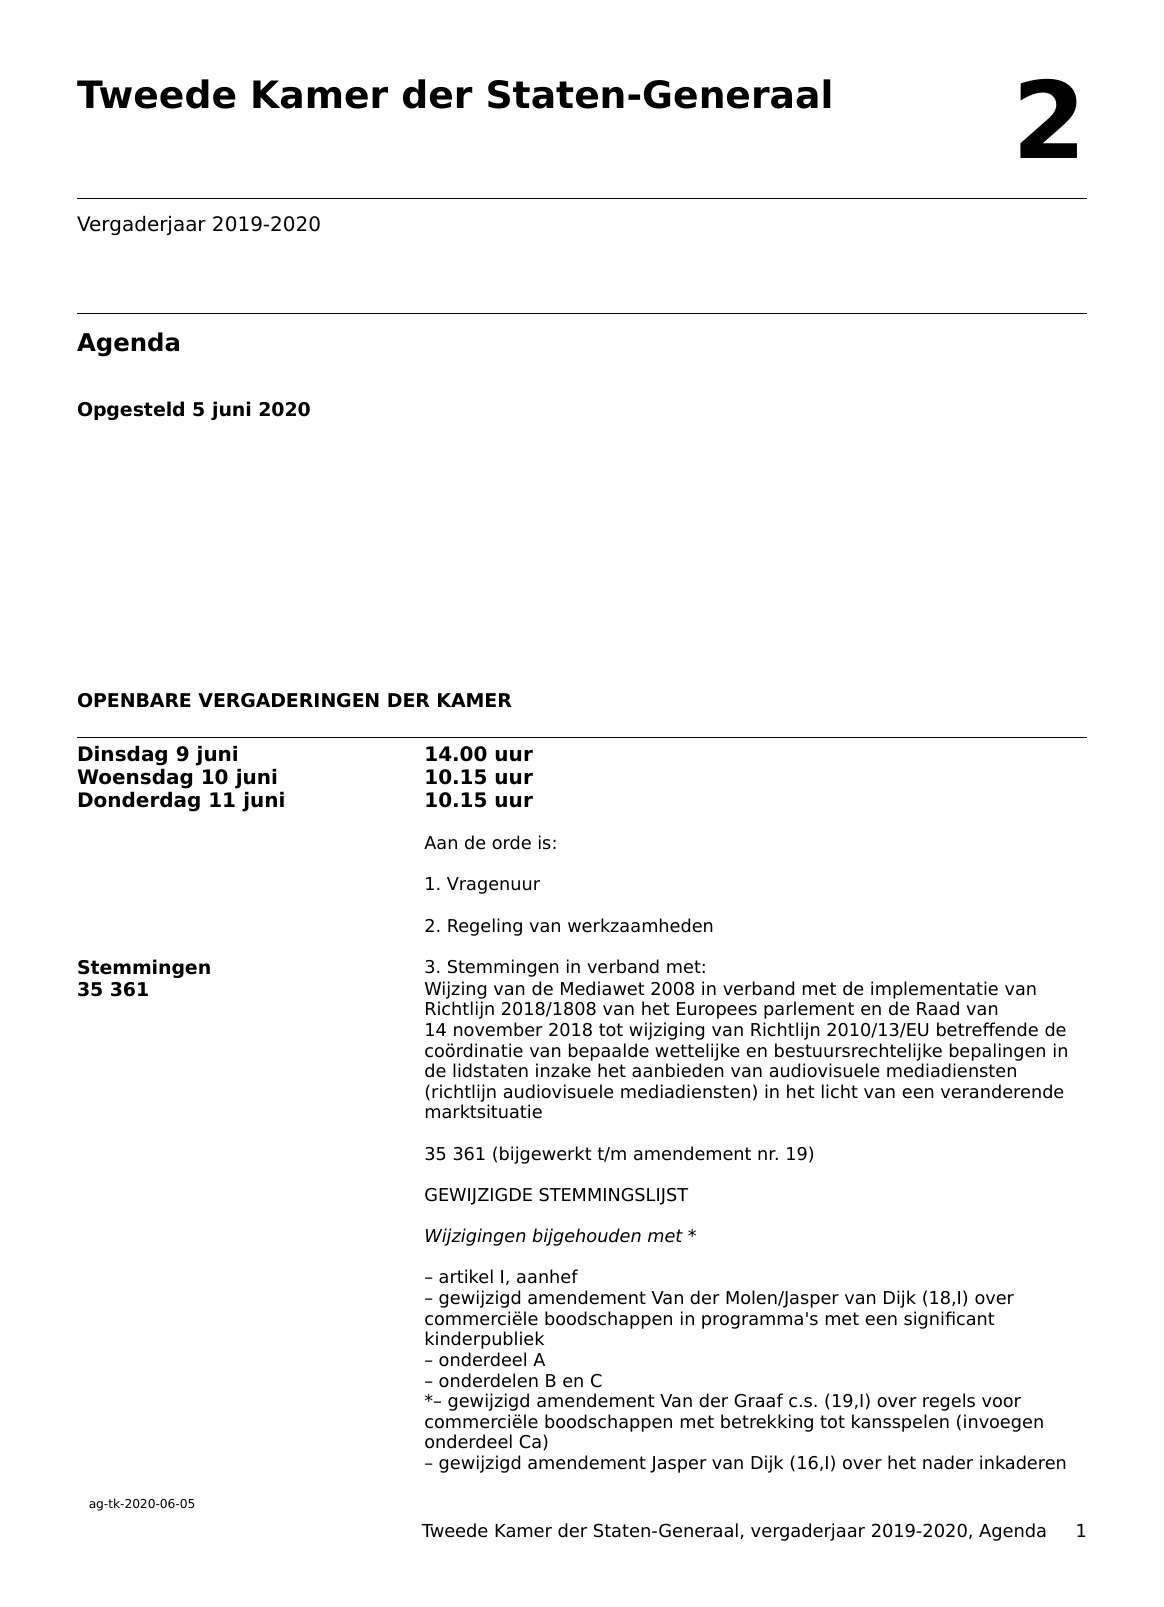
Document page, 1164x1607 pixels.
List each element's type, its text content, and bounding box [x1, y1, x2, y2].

table_cell 10.15 uur [418, 766, 1087, 789]
table_cell [401, 1144, 418, 1164]
table_cell [418, 1123, 1087, 1144]
table_cell Woensdag 10 juni [77, 766, 401, 789]
table_cell – onderdelen B en C [418, 1371, 1087, 1391]
table_header 14.00 uur [418, 738, 1087, 766]
table_cell [401, 1206, 418, 1226]
table_cell [401, 1371, 418, 1391]
table_cell [77, 1391, 401, 1453]
table_cell [77, 1350, 401, 1371]
table_cell – gewijzigd amendement Jasper van Dijk (16,I) over het nader inkaderen [418, 1453, 1087, 1474]
table_cell *– gewijzigd amendement Van der Graaf c.s. (19,I) over regels voor commerciële boodschappen met betrekking tot kansspelen (invoegen onderdeel Ca) [418, 1391, 1087, 1453]
table_cell [77, 1371, 401, 1391]
table_cell Donderdag 11 juni [77, 789, 401, 812]
table_cell – gewijzigd amendement Van der Molen/Jasper van Dijk (18,I) over commerciële boodschappen in programma's met een significant kinderpubliek [418, 1288, 1087, 1350]
table_cell 10.15 uur [418, 789, 1087, 812]
table_cell [401, 1350, 418, 1371]
table_cell [401, 1453, 418, 1474]
table_cell Wijzigingen bijgehouden met * [418, 1226, 1087, 1247]
table_cell [401, 1247, 418, 1267]
table_cell [77, 1288, 401, 1350]
table_cell [418, 1164, 1087, 1185]
table_cell 1. Vragenuur [418, 874, 1087, 895]
table_cell 35 361 [77, 979, 401, 1123]
table_cell Wijzing van de Mediawet 2008 in verband met de implementatie van Richtlijn 2018/1808 van het Europees parlement en de Raad van 14 november 2018 tot wijziging van Richtlijn 2010/13/EU betreffende de coördinatie van bepaalde wettelijke en bestuursrechtelijke bepalingen in de lidstaten inzake het aanbieden van audiovisuele mediadiensten (richtlijn audiovisuele mediadiensten) in het licht van een veranderende marktsituatie [418, 979, 1087, 1123]
table_cell [77, 1268, 401, 1288]
table_header Tweede Kamer der Staten-Generaal [77, 59, 886, 198]
table_cell [401, 895, 418, 916]
table_cell [401, 1164, 418, 1185]
table_cell [77, 895, 401, 916]
table_cell [418, 813, 1087, 833]
table_cell [422, 314, 1087, 357]
table_cell [401, 936, 418, 957]
table_header Dinsdag 9 juni [77, 738, 401, 766]
table_cell [418, 1247, 1087, 1267]
table_cell [418, 854, 1087, 874]
table_cell – artikel I, aanhef [418, 1268, 1087, 1288]
table_cell 35 361 (bijgewerkt t/m amendement nr. 19) [418, 1144, 1087, 1164]
table_cell [418, 1206, 1087, 1226]
table_cell [77, 1453, 401, 1474]
table_cell [401, 1268, 418, 1288]
table_cell [77, 916, 401, 936]
table_cell [401, 1123, 418, 1144]
table_cell [77, 1123, 401, 1144]
table_cell [401, 1185, 418, 1206]
table_cell [401, 957, 418, 979]
table_cell [401, 854, 418, 874]
subtitle OPENBARE VERGADERINGEN DER KAMER [77, 690, 1087, 712]
table_cell [77, 1185, 401, 1206]
table_cell [77, 936, 401, 957]
table_cell [401, 874, 418, 895]
text ag-tk-2020-06-05 [88, 1497, 323, 1511]
table_cell [401, 833, 418, 854]
table_cell [77, 1247, 401, 1267]
table_cell 3. Stemmingen in verband met: [418, 957, 1087, 979]
table_cell [77, 813, 401, 833]
table_cell Stemmingen [77, 957, 401, 979]
table_cell [77, 854, 401, 874]
table_cell [77, 1206, 401, 1226]
table_cell [401, 789, 418, 812]
table_cell Agenda [77, 314, 422, 357]
table_cell 2. Regeling van werkzaamheden [418, 916, 1087, 936]
table_cell [77, 1164, 401, 1185]
table_header 2 [886, 59, 1087, 198]
table_cell [418, 895, 1087, 916]
table_cell [401, 979, 418, 1123]
table_cell [401, 813, 418, 833]
table_cell GEWIJZIGDE STEMMINGSLIJST [418, 1185, 1087, 1206]
table_cell [77, 874, 401, 895]
table_cell [77, 1226, 401, 1247]
table_cell [401, 1288, 418, 1350]
text Opgesteld 5 juni 2020 [77, 399, 1087, 421]
table_cell Aan de orde is: [418, 833, 1087, 854]
table_cell [401, 1391, 418, 1453]
table_cell [401, 766, 418, 789]
table_cell [401, 916, 418, 936]
table_cell [77, 1144, 401, 1164]
table_cell [418, 936, 1087, 957]
table_cell Vergaderjaar 2019-2020 [77, 199, 1087, 313]
table_cell [77, 833, 401, 854]
table_header [401, 738, 418, 766]
table_cell [401, 1226, 418, 1247]
table_cell – onderdeel A [418, 1350, 1087, 1371]
